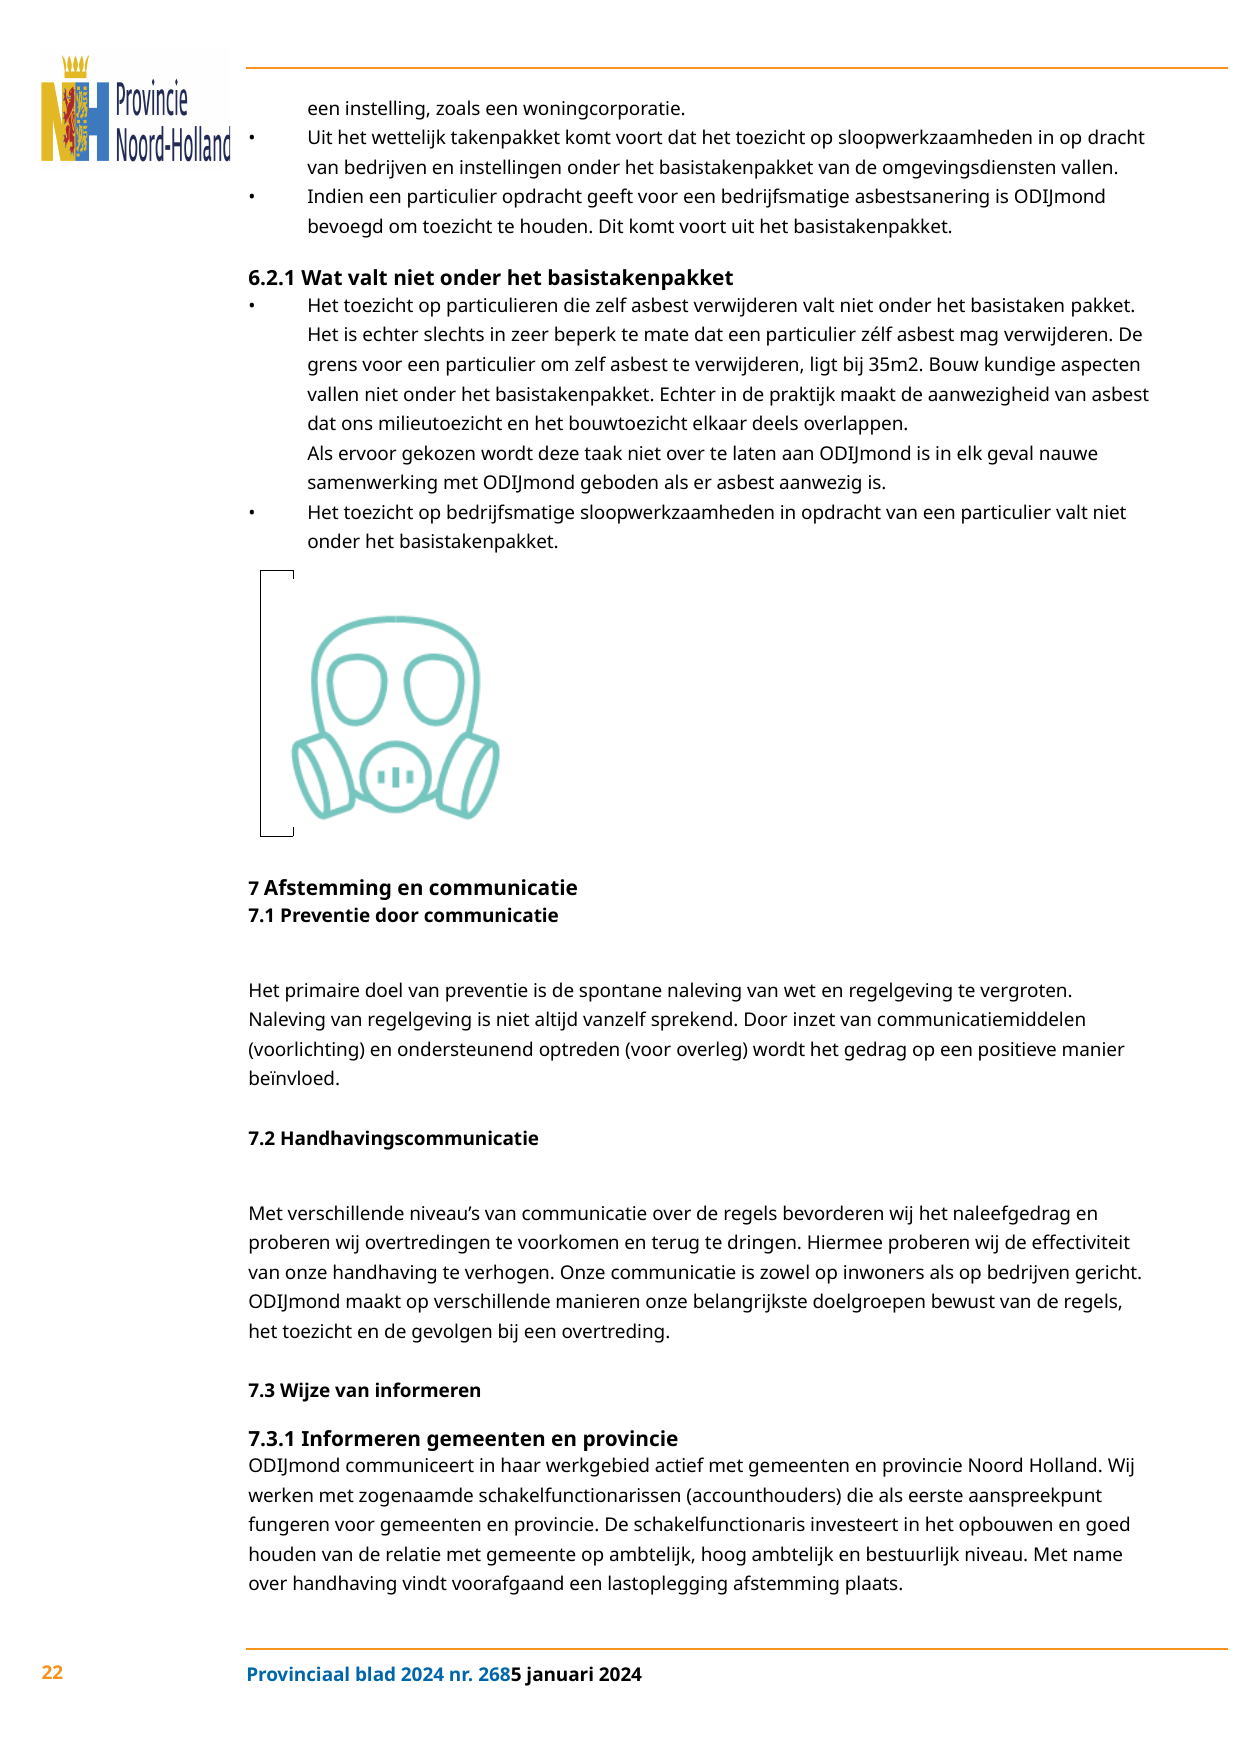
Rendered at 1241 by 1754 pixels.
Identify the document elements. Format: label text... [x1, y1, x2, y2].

text 7.3 Wijze van informeren [248, 1377, 1152, 1403]
picture [268, 579, 505, 827]
text 7.3.1 Informeren gemeenten en provincie [248, 1424, 1152, 1452]
list Het toezicht op particulieren die zelf asbest verwijderen valt niet onder het basistaken­ pakket. Het is echter slechts in zeer beperk­ te mate dat een particulier zélf asbest mag verwijderen. De grens voor een particulier om zelf asbest te verwijderen, ligt bij 35m2. Bouw­ kundige aspecten vallen niet onder het basistakenpakket. Echter in de praktijk maakt de aanwezigheid van asbest dat ons milieutoezicht en het bouwtoezicht elkaar deels overlappen. [248, 292, 1152, 436]
text ODIJmond communiceert in haar werkgebied actief met gemeenten en provincie Noord­ Holland. Wij werken met zogenaamde schakelfunctionarissen (accounthouders) die als eerste aanspreekpunt fungeren voor gemeenten en provincie. De schakelfunctionaris investeert in het opbouwen en goed houden van de relatie met gemeente op ambtelijk, hoog ambtelijk en bestuurlijk niveau. Met name over handhaving vindt voorafgaand een lastoplegging afstemming plaats. [248, 1452, 1152, 1596]
list Uit het wettelijk takenpakket komt voort dat het toezicht op sloopwerkzaamheden in op­ dracht van bedrijven en instellingen onder het basistakenpakket van de omgevingsdiensten vallen. [248, 124, 1152, 180]
text 7.2 Handhavingscommunicatie [248, 1125, 1152, 1151]
text 7 Afstemming en communicatie [248, 873, 1152, 902]
text Het primaire doel van preventie is de spontane naleving van wet­ en regelgeving te vergroten. Naleving van regelgeving is niet altijd vanzelf­ sprekend. Door inzet van communicatiemiddelen (voorlichting) en ondersteunend optreden (voor­ overleg) wordt het gedrag op een positieve manier beïnvloed. [248, 977, 1152, 1091]
list Indien een particulier opdracht geeft voor een bedrijfsmatige asbestsanering is ODIJmond bevoegd om toezicht te houden. Dit komt voort uit het basistakenpakket. [248, 183, 1152, 239]
text Met verschillende niveau’s van communicatie over de regels bevorderen wij het naleefgedrag en proberen wij overtredingen te voorkomen en terug te dringen. Hiermee proberen wij de effectiviteit van onze handhaving te verhogen. Onze communicatie is zowel op inwoners als op bedrijven gericht. ODIJmond maakt op verschillende manieren onze belangrijkste doelgroepen bewust van de regels, het toezicht en de gevolgen bij een overtreding. [248, 1200, 1152, 1344]
list een instelling, zoals een woningcorporatie. [248, 95, 1152, 121]
picture [41, 47, 231, 172]
text 6.2.1 Wat valt niet onder het basistakenpakket [248, 263, 1152, 292]
text 7.1 Preventie door communicatie [248, 902, 1152, 928]
list Het toezicht op bedrijfsmatige sloopwerkzaamheden in opdracht van een particulier valt niet onder het basistakenpakket. [248, 499, 1152, 554]
list Als ervoor gekozen wordt deze taak niet over te laten aan ODIJmond is in elk geval nauwe samenwerking met ODIJmond geboden als er asbest aanwezig is. [248, 440, 1152, 495]
